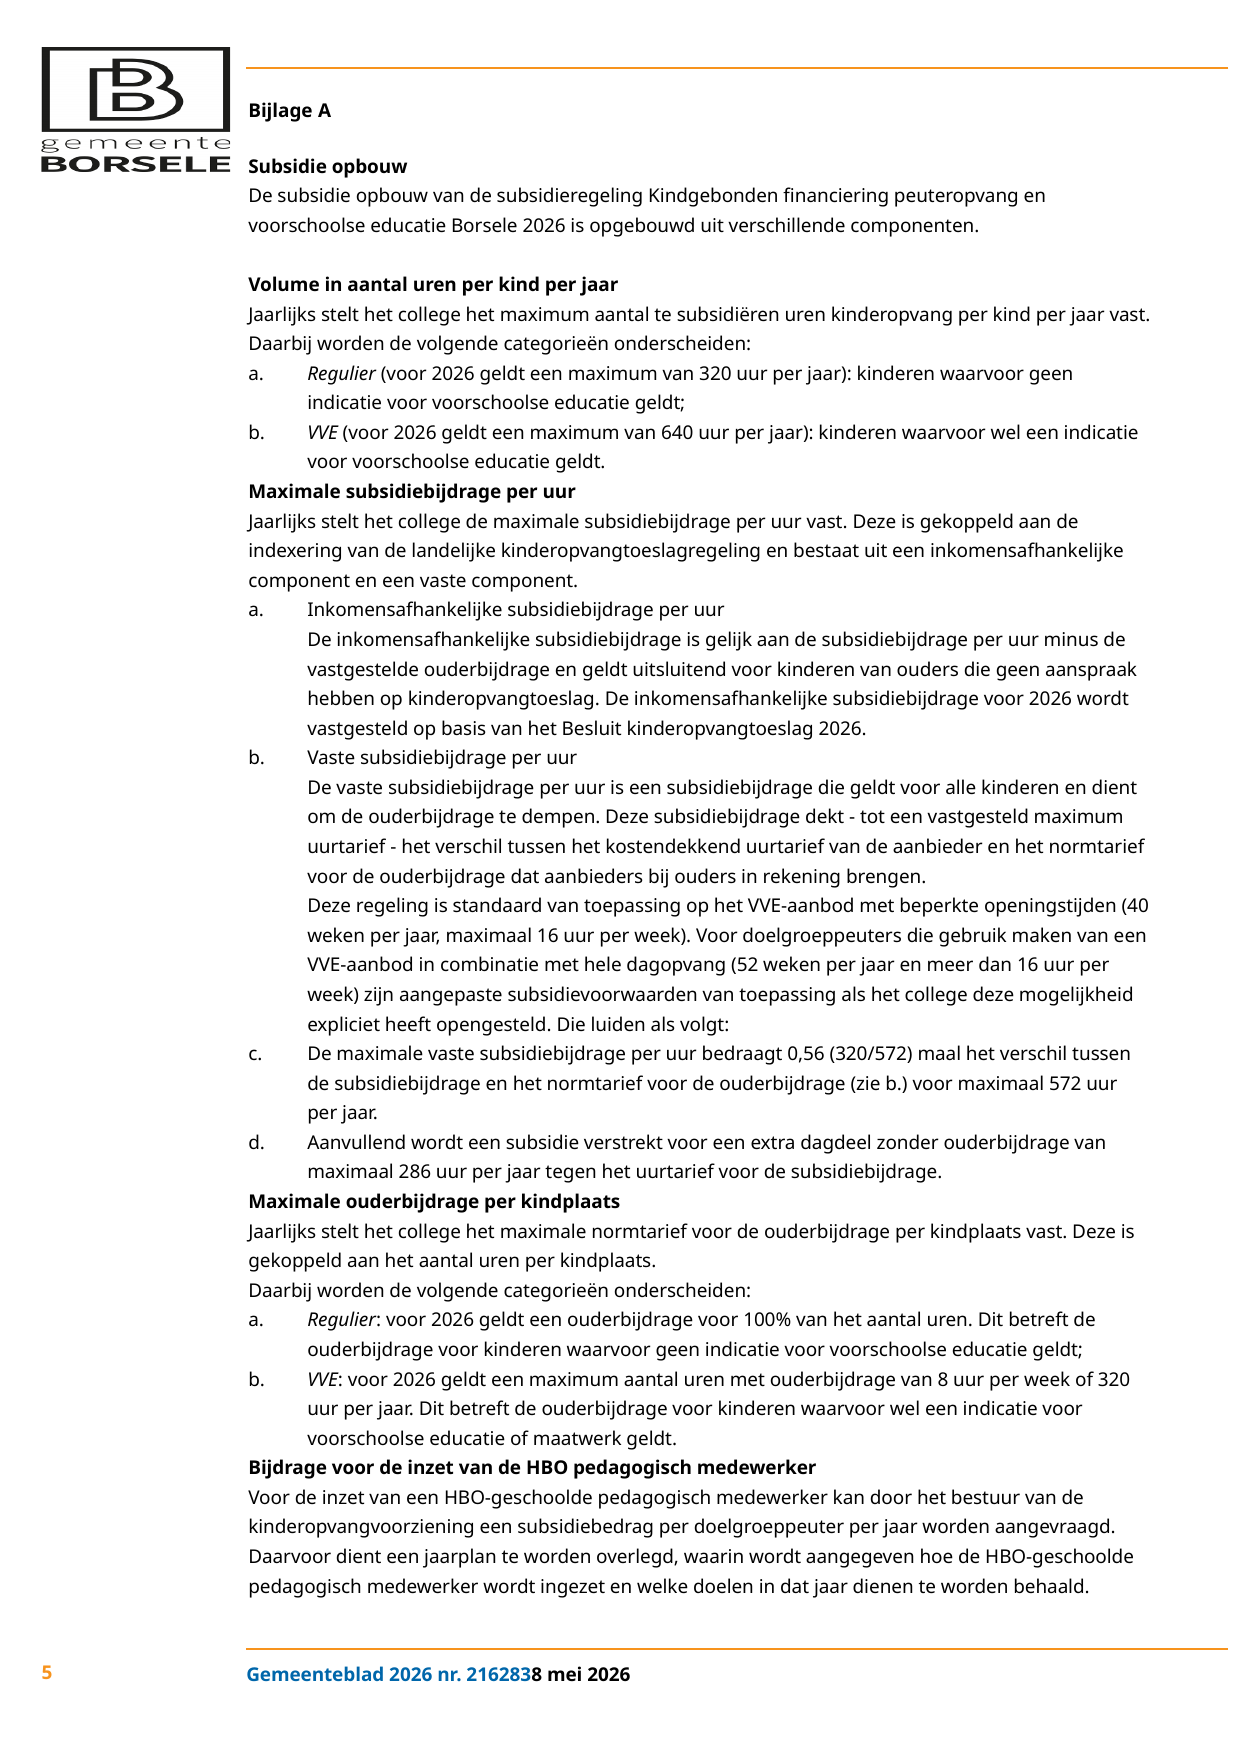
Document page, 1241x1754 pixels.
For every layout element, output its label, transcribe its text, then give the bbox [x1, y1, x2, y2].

text Maximale ouderbijdrage per kindplaats [248, 1188, 1152, 1214]
list De maximale vaste subsidiebijdrage per uur bedraagt 0,56 (320/572) maal het verschil tussen de subsidiebijdrage en het normtarief voor de ouderbijdrage (zie b.) voor maximaal 572 uur per jaar. [248, 1040, 1152, 1125]
list Aanvullend wordt een subsidie verstrekt voor een extra dagdeel zonder ouderbijdrage van maximaal 286 uur per jaar tegen het uurtarief voor de subsidiebijdrage. [248, 1129, 1152, 1184]
text Bijdrage voor de inzet van de HBO pedagogisch medewerker [248, 1454, 1152, 1480]
list VVE: voor 2026 geldt een maximum aantal uren met ouderbijdrage van 8 uur per week of 320 uur per jaar. Dit betreft de ouderbijdrage voor kinderen waarvoor wel een indicatie voor voorschoolse educatie of maatwerk geldt. [248, 1366, 1152, 1451]
text Maximale subsidiebijdrage per uur [248, 478, 1152, 504]
list Vaste subsidiebijdrage per uur [248, 744, 1152, 770]
list De inkomensafhankelijke subsidiebijdrage is gelijk aan de subsidiebijdrage per uur minus de vastgestelde ouderbijdrage en geldt uitsluitend voor kinderen van ouders die geen aanspraak hebben op kinderopvangtoeslag. De inkomensafhankelijke subsidiebijdrage voor 2026 wordt vastgesteld op basis van het Besluit kinderopvangtoeslag 2026. [248, 626, 1152, 741]
text De subsidie opbouw van de subsidieregeling Kindgebonden financiering peuteropvang en voorschoolse educatie Borsele 2026 is opgebouwd uit verschillende componenten. [248, 182, 1152, 238]
list Regulier: voor 2026 geldt een ouderbijdrage voor 100% van het aantal uren. Dit betreft de ouderbijdrage voor kinderen waarvoor geen indicatie voor voorschoolse educatie geldt; [248, 1307, 1152, 1362]
text Bijlage A [248, 95, 1152, 123]
text Jaarlijks stelt het college het maximum aantal te subsidiëren uren kinderopvang per kind per jaar vast. Daarbij worden de volgende categorieën onderscheiden: [248, 301, 1152, 356]
text Jaarlijks stelt het college de maximale subsidiebijdrage per uur vast. Deze is gekoppeld aan de indexering van de landelijke kinderopvangtoeslagregeling en bestaat uit een inkomensafhankelijke component en een vaste component. [248, 508, 1152, 593]
text Voor de inzet van een HBO-geschoolde pedagogisch medewerker kan door het bestuur van de kinderopvangvoorziening een subsidiebedrag per doelgroeppeuter per jaar worden aangevraagd. Daarvoor dient een jaarplan te worden overlegd, waarin wordt aangegeven hoe de HBO-geschoolde pedagogisch medewerker wordt ingezet en welke doelen in dat jaar dienen te worden behaald. [248, 1484, 1152, 1599]
picture [41, 47, 231, 172]
list De vaste subsidiebijdrage per uur is een subsidiebijdrage die geldt voor alle kinderen en dient om de ouderbijdrage te dempen. Deze subsidiebijdrage dekt - tot een vastgesteld maximum uurtarief - het verschil tussen het kostendekkend uurtarief van de aanbieder en het normtarief voor de ouderbijdrage dat aanbieders bij ouders in rekening brengen. [248, 774, 1152, 889]
text Volume in aantal uren per kind per jaar [248, 271, 1152, 297]
list Regulier (voor 2026 geldt een maximum van 320 uur per jaar): kinderen waarvoor geen indicatie voor voorschoolse educatie geldt; [248, 360, 1152, 415]
list Deze regeling is standaard van toepassing op het VVE-aanbod met beperkte openingstijden (40 weken per jaar, maximaal 16 uur per week). Voor doelgroeppeuters die gebruik maken van een VVE-aanbod in combinatie met hele dagopvang (52 weken per jaar en meer dan 16 uur per week) zijn aangepaste subsidievoorwaarden van toepassing als het college deze mogelijkheid expliciet heeft opengesteld. Die luiden als volgt: [248, 892, 1152, 1037]
text Subsidie opbouw [248, 153, 1152, 179]
list Inkomensafhankelijke subsidiebijdrage per uur [248, 597, 1152, 622]
text Daarbij worden de volgende categorieën onderscheiden: [248, 1277, 1152, 1303]
list VVE (voor 2026 geldt een maximum van 640 uur per jaar): kinderen waarvoor wel een indicatie voor voorschoolse educatie geldt. [248, 419, 1152, 474]
text Jaarlijks stelt het college het maximale normtarief voor de ouderbijdrage per kindplaats vast. Deze is gekoppeld aan het aantal uren per kindplaats. [248, 1218, 1152, 1273]
